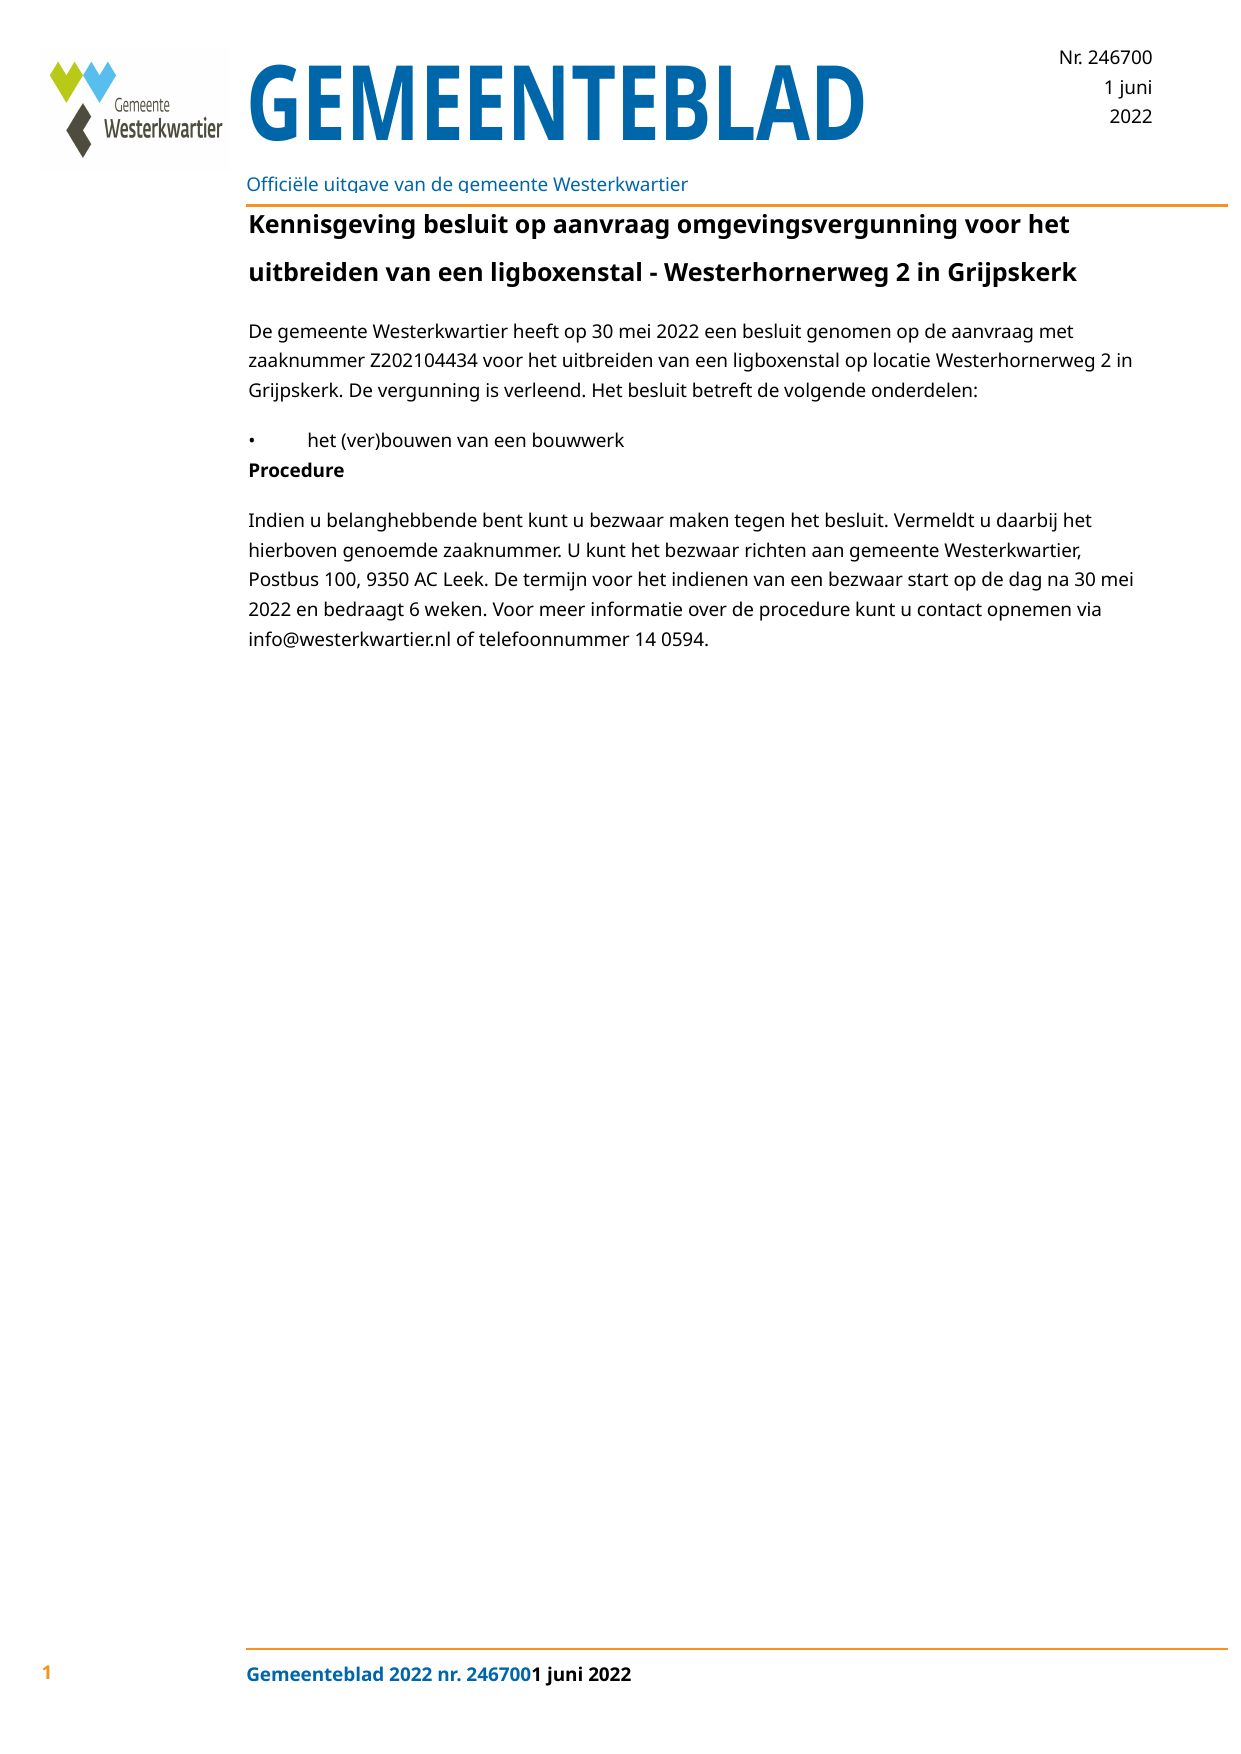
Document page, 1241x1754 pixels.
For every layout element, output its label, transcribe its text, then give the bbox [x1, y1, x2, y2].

text Kennisgeving besluit op aanvraag omgevingsvergunning voor het uitbreiden van een ligboxenstal - Westerhornerweg 2 in Grijpskerk [248, 207, 1152, 288]
picture [41, 47, 231, 172]
text Procedure [248, 457, 1152, 483]
text De gemeente Westerkwartier heeft op 30 mei 2022 een besluit genomen op de aanvraag met zaaknummer Z202104434 voor het uitbreiden van een ligboxenstal op locatie Westerhornerweg 2 in Grijpskerk. De vergunning is verleend. Het besluit betreft de volgende onderdelen: [248, 318, 1152, 403]
list het (ver)bouwen van een bouwwerk [248, 427, 1152, 453]
text Indien u belanghebbende bent kunt u bezwaar maken tegen het besluit. Vermeldt u daarbij het hierboven genoemde zaaknummer. U kunt het bezwaar richten aan gemeente Westerkwartier, Postbus 100, 9350 AC Leek. De termijn voor het indienen van een bezwaar start op de dag na 30 mei 2022 en bedraagt 6 weken. Voor meer informatie over de procedure kunt u contact opnemen via info@westerkwartier.nl of telefoonnummer 14 0594. [248, 507, 1152, 652]
